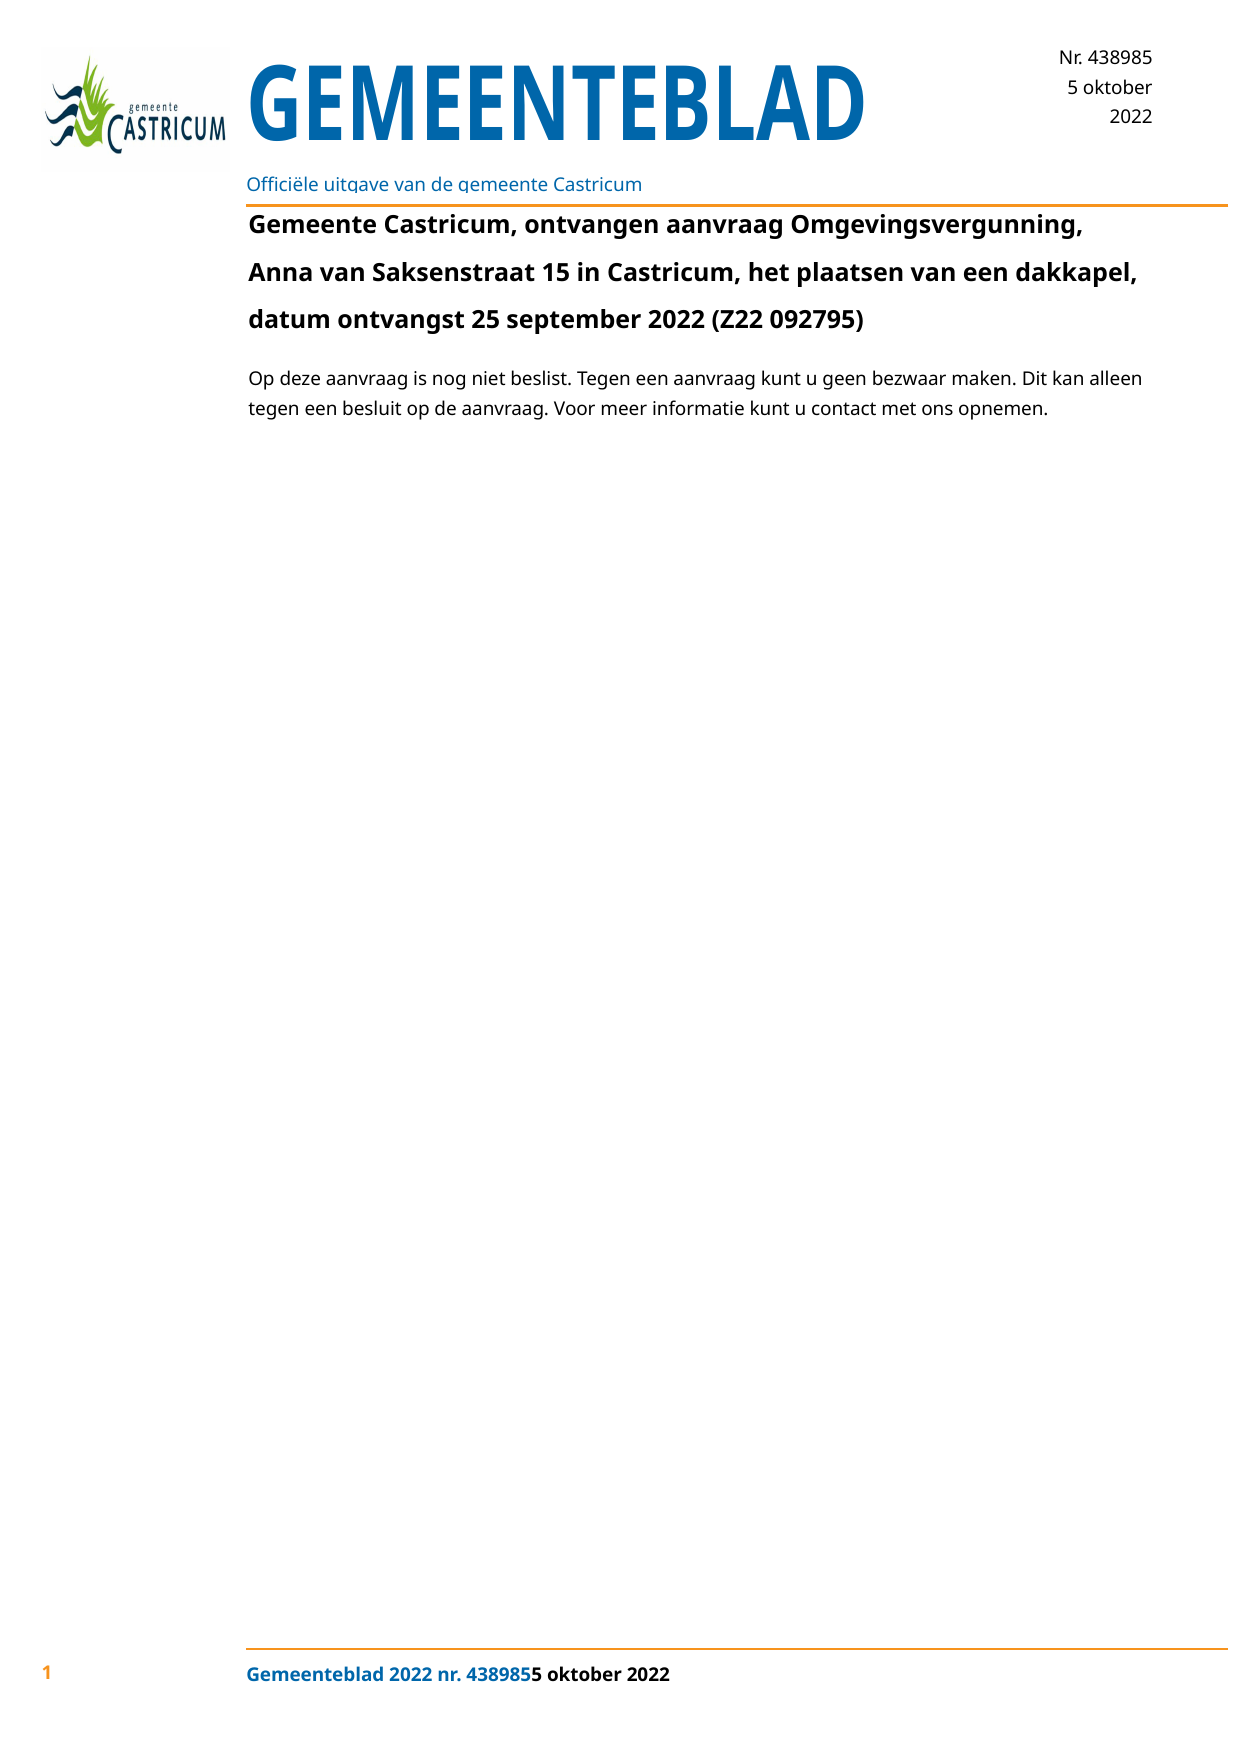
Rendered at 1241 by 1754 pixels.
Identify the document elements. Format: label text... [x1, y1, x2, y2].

text Gemeente Castricum, ontvangen aanvraag Omgevingsvergunning, Anna van Saksenstraat 15 in Castricum, het plaatsen van een dakkapel, datum ontvangst 25 september 2022 (Z22 092795) [248, 207, 1152, 336]
picture [41, 47, 231, 172]
text Op deze aanvraag is nog niet beslist. Tegen een aanvraag kunt u geen bezwaar maken. Dit kan alleen tegen een besluit op de aanvraag. Voor meer informatie kunt u contact met ons opnemen. [248, 366, 1152, 421]
